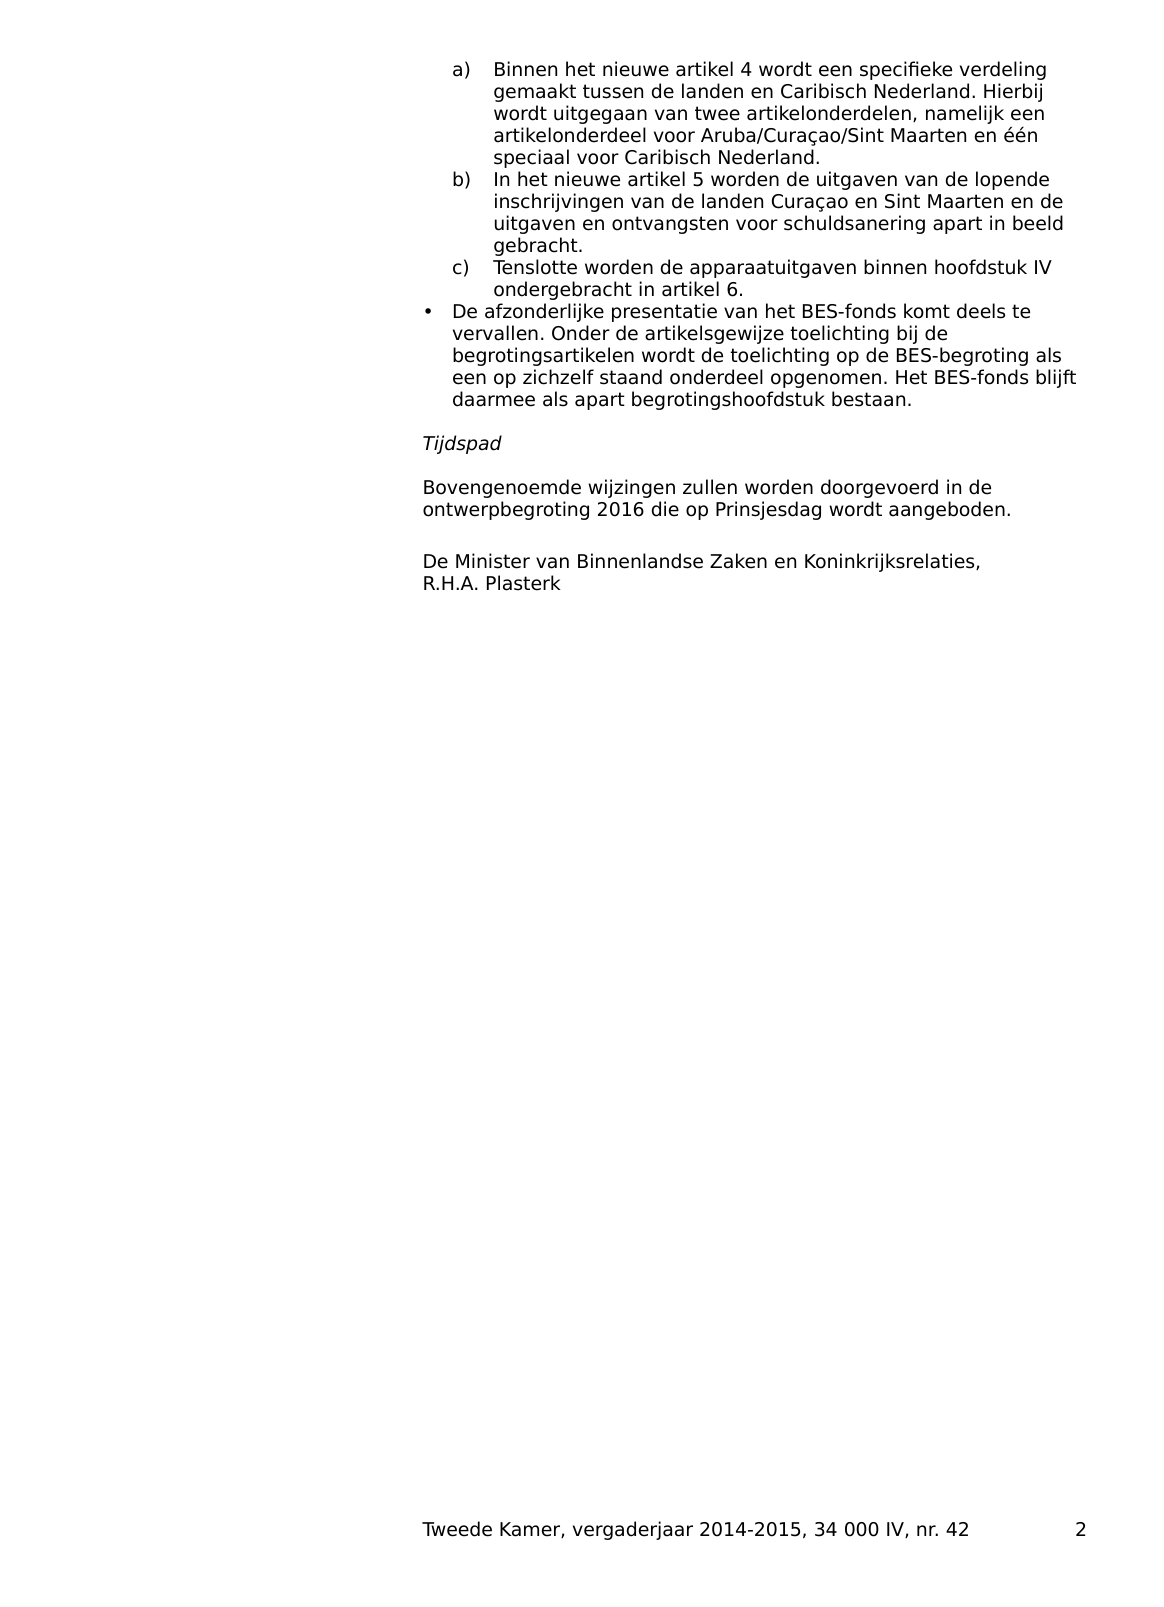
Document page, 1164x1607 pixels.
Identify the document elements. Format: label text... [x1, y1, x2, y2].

text b) In het nieuwe artikel 5 worden de uitgaven van de lopende inschrijvingen van de landen Curaçao en Sint Maarten en de uitgaven en ontvangsten voor schuldsanering apart in beeld gebracht. [452, 169, 1087, 257]
text Bovengenoemde wijzingen zullen worden doorgevoerd in de ontwerpbegroting 2016 die op Prinsjesdag wordt aangeboden. [422, 477, 1087, 521]
text De Minister van Binnenlandse Zaken en Koninkrijksrelaties, R.H.A. Plasterk [422, 551, 1087, 595]
subtitle Tijdspad [422, 433, 1087, 455]
text • De afzonderlijke presentatie van het BES-fonds komt deels te vervallen. Onder de artikelsgewijze toelichting bij de begrotingsartikelen wordt de toelichting op de BES-begroting als een op zichzelf staand onderdeel opgenomen. Het BES-fonds blijft daarmee als apart begrotingshoofdstuk bestaan. [422, 301, 1087, 411]
text a) Binnen het nieuwe artikel 4 wordt een specifieke verdeling gemaakt tussen de landen en Caribisch Nederland. Hierbij wordt uitgegaan van twee artikelonderdelen, namelijk een artikelonderdeel voor Aruba/Curaçao/Sint Maarten en één speciaal voor Caribisch Nederland. [452, 59, 1087, 169]
text c) Tenslotte worden de apparaatuitgaven binnen hoofdstuk IV ondergebracht in artikel 6. [452, 257, 1087, 301]
